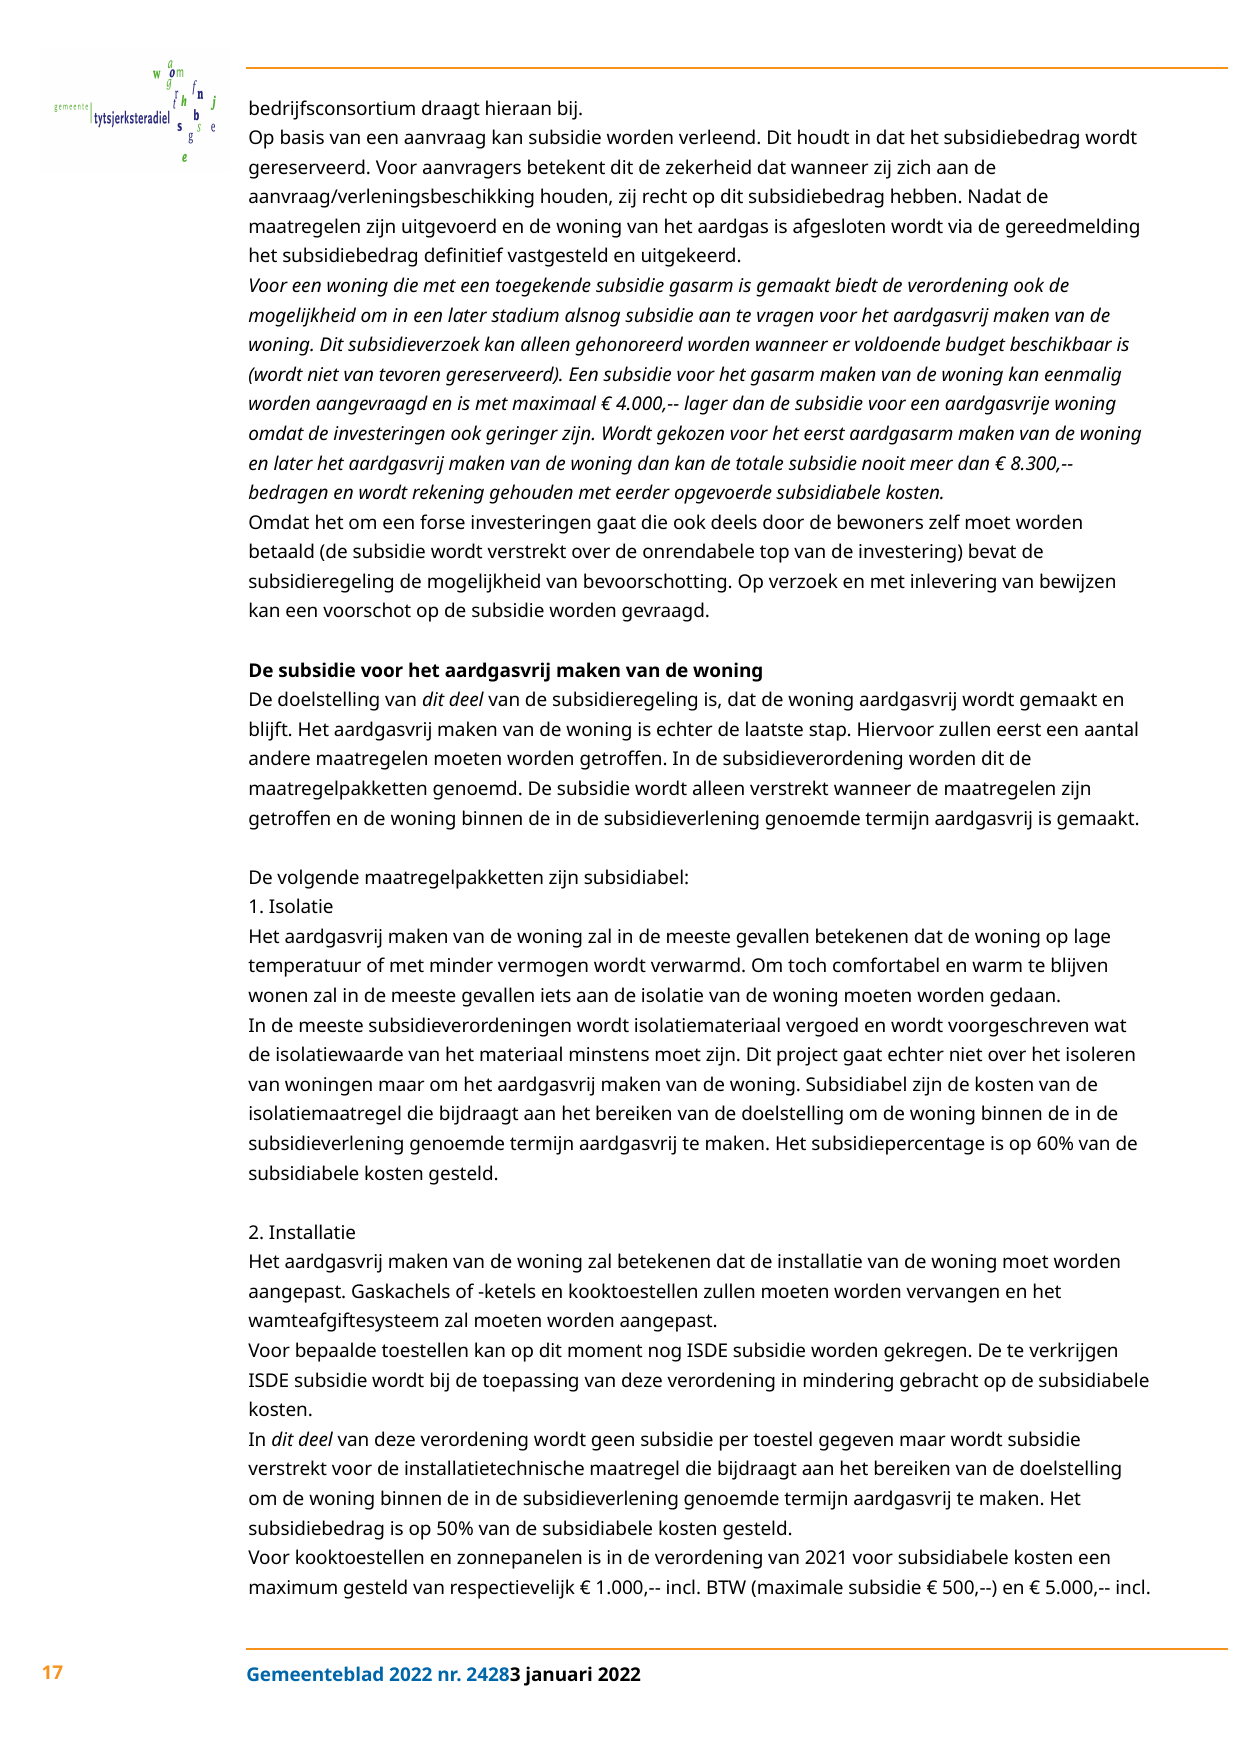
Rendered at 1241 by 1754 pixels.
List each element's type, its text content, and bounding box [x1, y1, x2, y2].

text De doelstelling van dit deel van de subsidieregeling is, dat de woning aardgasvrij wordt gemaakt en blijft. Het aardgasvrij maken van de woning is echter de laatste stap. Hiervoor zullen eerst een aantal andere maatregelen moeten worden getroffen. In de subsidieverordening worden dit de maatregelpakketten genoemd. De subsidie wordt alleen verstrekt wanneer de maatregelen zijn getroffen en de woning binnen de in de subsidieverlening genoemde termijn aardgasvrij is gemaakt. [248, 686, 1152, 831]
text In de meeste subsidieverordeningen wordt isolatiemateriaal vergoed en wordt voorgeschreven wat de isolatiewaarde van het materiaal minstens moet zijn. Dit project gaat echter niet over het isoleren van woningen maar om het aardgasvrij maken van de woning. Subsidiabel zijn de kosten van de isolatiemaatregel die bijdraagt aan het bereiken van de doelstelling om de woning binnen de in de subsidieverlening genoemde termijn aardgasvrij te maken. Het subsidiepercentage is op 60% van de subsidiabele kosten gesteld. [248, 1012, 1152, 1186]
text bedrijfsconsortium draagt hieraan bij. [248, 95, 1152, 121]
text De subsidie voor het aardgasvrij maken van de woning [248, 657, 1152, 683]
text Voor kooktoestellen en zonnepanelen is in de verordening van 2021 voor subsidiabele kosten een maximum gesteld van respectievelijk € 1.000,-- incl. BTW (maximale subsidie € 500,--) en € 5.000,-- incl. [248, 1544, 1152, 1600]
text Op basis van een aanvraag kan subsidie worden verleend. Dit houdt in dat het subsidiebedrag wordt gereserveerd. Voor aanvragers betekent dit de zekerheid dat wanneer zij zich aan de aanvraag/verleningsbeschikking houden, zij recht op dit subsidiebedrag hebben. Nadat de maatregelen zijn uitgevoerd en de woning van het aardgas is afgesloten wordt via de gereedmelding het subsidiebedrag definitief vastgesteld en uitgekeerd. [248, 124, 1152, 268]
text Het aardgasvrij maken van de woning zal betekenen dat de installatie van de woning moet worden aangepast. Gaskachels of -ketels en kooktoestellen zullen moeten worden vervangen en het wamteafgiftesysteem zal moeten worden aangepast. [248, 1248, 1152, 1333]
text 2. Installatie [248, 1219, 1152, 1245]
text Omdat het om een forse investeringen gaat die ook deels door de bewoners zelf moet worden betaald (de subsidie wordt verstrekt over de onrendabele top van de investering) bevat de subsidieregeling de mogelijkheid van bevoorschotting. Op verzoek en met inlevering van bewijzen kan een voorschot op de subsidie worden gevraagd. [248, 509, 1152, 623]
text Voor een woning die met een toegekende subsidie gasarm is gemaakt biedt de verordening ook de mogelijkheid om in een later stadium alsnog subsidie aan te vragen voor het aardgasvrij maken van de woning. Dit subsidieverzoek kan alleen gehonoreerd worden wanneer er voldoende budget beschikbaar is (wordt niet van tevoren gereserveerd). Een subsidie voor het gasarm maken van de woning kan eenmalig worden aangevraagd en is met maximaal € 4.000,-- lager dan de subsidie voor een aardgasvrije woning omdat de investeringen ook geringer zijn. Wordt gekozen voor het eerst aardgasarm maken van de woning en later het aardgasvrij maken van de woning dan kan de totale subsidie nooit meer dan € 8.300,-- bedragen en wordt rekening gehouden met eerder opgevoerde subsidiabele kosten. [248, 272, 1152, 505]
text Het aardgasvrij maken van de woning zal in de meeste gevallen betekenen dat de woning op lage temperatuur of met minder vermogen wordt verwarmd. Om toch comfortabel en warm te blijven wonen zal in de meeste gevallen iets aan de isolatie van de woning moeten worden gedaan. [248, 923, 1152, 1008]
text Voor bepaalde toestellen kan op dit moment nog ISDE subsidie worden gekregen. De te verkrijgen ISDE subsidie wordt bij de toepassing van deze verordening in mindering gebracht op de subsidiabele kosten. [248, 1337, 1152, 1422]
text 1. Isolatie [248, 893, 1152, 919]
picture [41, 47, 231, 172]
text In dit deel van deze verordening wordt geen subsidie per toestel gegeven maar wordt subsidie verstrekt voor de installatietechnische maatregel die bijdraagt aan het bereiken van de doelstelling om de woning binnen de in de subsidieverlening genoemde termijn aardgasvrij te maken. Het subsidiebedrag is op 50% van de subsidiabele kosten gesteld. [248, 1426, 1152, 1541]
text De volgende maatregelpakketten zijn subsidiabel: [248, 864, 1152, 890]
